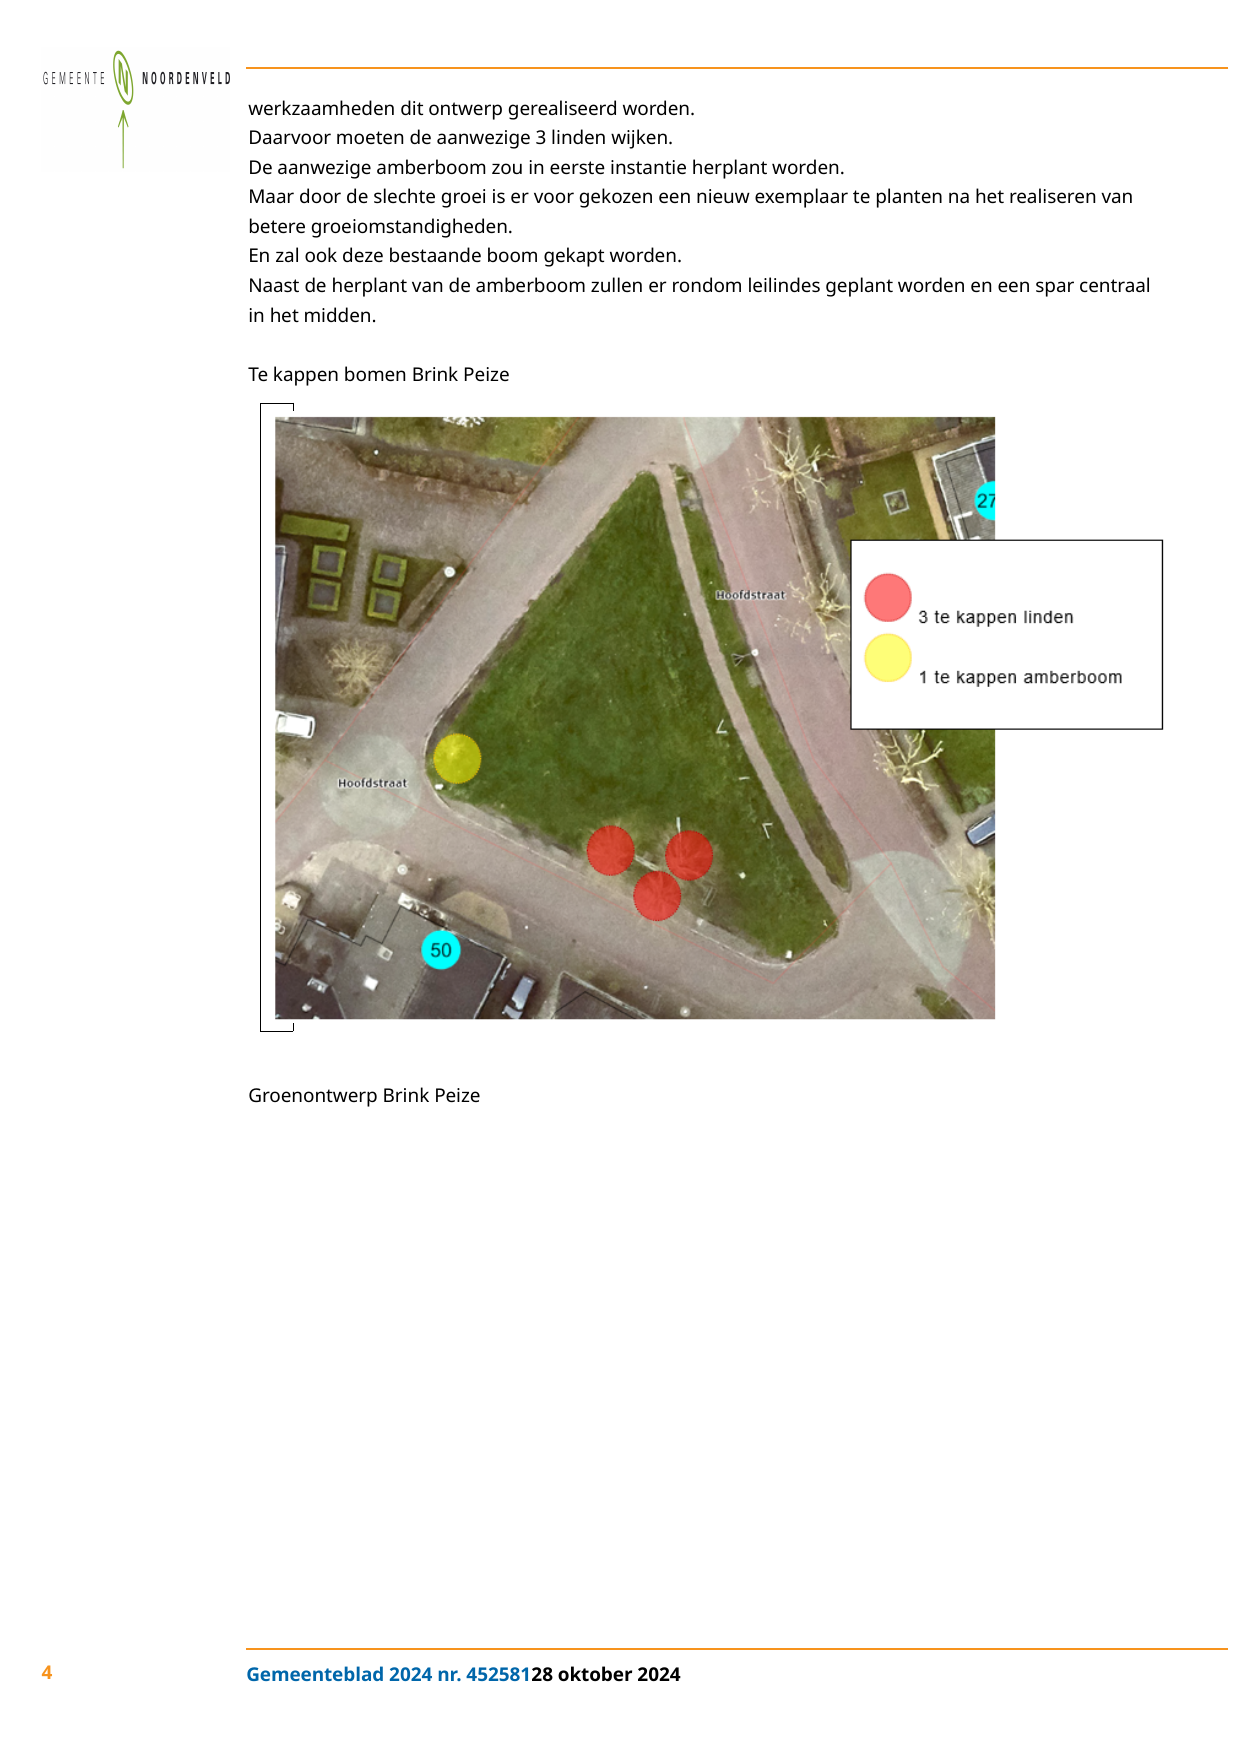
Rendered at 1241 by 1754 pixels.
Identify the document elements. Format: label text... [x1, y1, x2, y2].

text Te kappen bomen Brink Peize [248, 361, 1152, 387]
picture [268, 411, 1173, 1023]
text De aanwezige amberboom zou in eerste instantie herplant worden. [248, 154, 1152, 180]
text Daarvoor moeten de aanwezige 3 linden wijken. [248, 124, 1152, 150]
text Groenontwerp Brink Peize [248, 1082, 1152, 1108]
text Maar door de slechte groei is er voor gekozen een nieuw exemplaar te planten na het realiseren van betere groeiomstandigheden. [248, 183, 1152, 239]
text Naast de herplant van de amberboom zullen er rondom leilindes geplant worden en een spar centraal in het midden. [248, 272, 1152, 328]
text werkzaamheden dit ontwerp gerealiseerd worden. [248, 95, 1152, 121]
text En zal ook deze bestaande boom gekapt worden. [248, 243, 1152, 268]
picture [41, 47, 231, 172]
